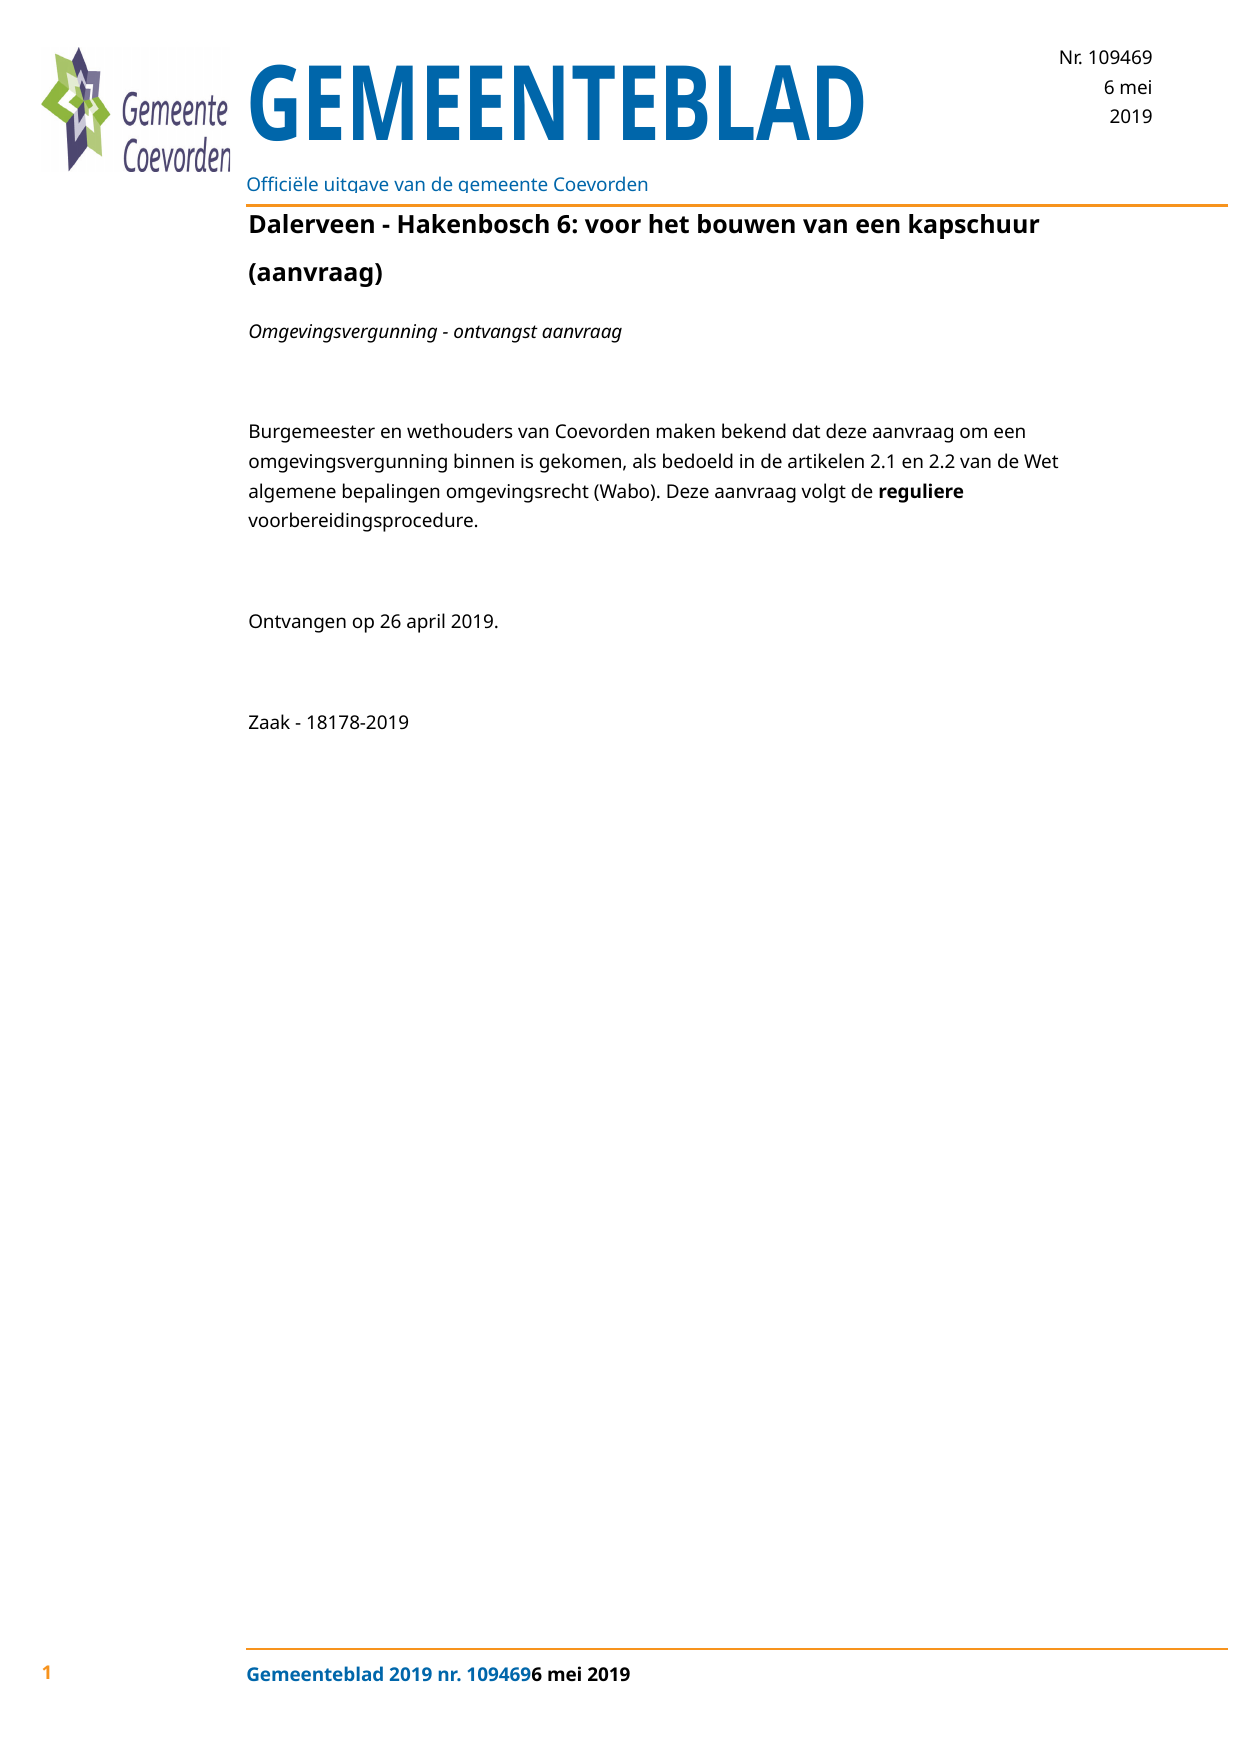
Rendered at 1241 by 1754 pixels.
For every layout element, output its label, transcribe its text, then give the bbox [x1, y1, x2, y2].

text Zaak - 18178-2019 [248, 709, 1152, 735]
text Dalerveen - Hakenbosch 6: voor het bouwen van een kapschuur (aanvraag) [248, 207, 1152, 288]
text Omgevingsvergunning - ontvangst aanvraag [248, 318, 1152, 344]
picture [41, 47, 231, 172]
text Ontvangen op 26 april 2019. [248, 608, 1152, 634]
text Burgemeester en wethouders van Coevorden maken bekend dat deze aanvraag om een omgevingsvergunning binnen is gekomen, als bedoeld in de artikelen 2.1 en 2.2 van de Wet algemene bepalingen omgevingsrecht (Wabo). Deze aanvraag volgt de reguliere voorbereidingsprocedure. [248, 419, 1152, 533]
